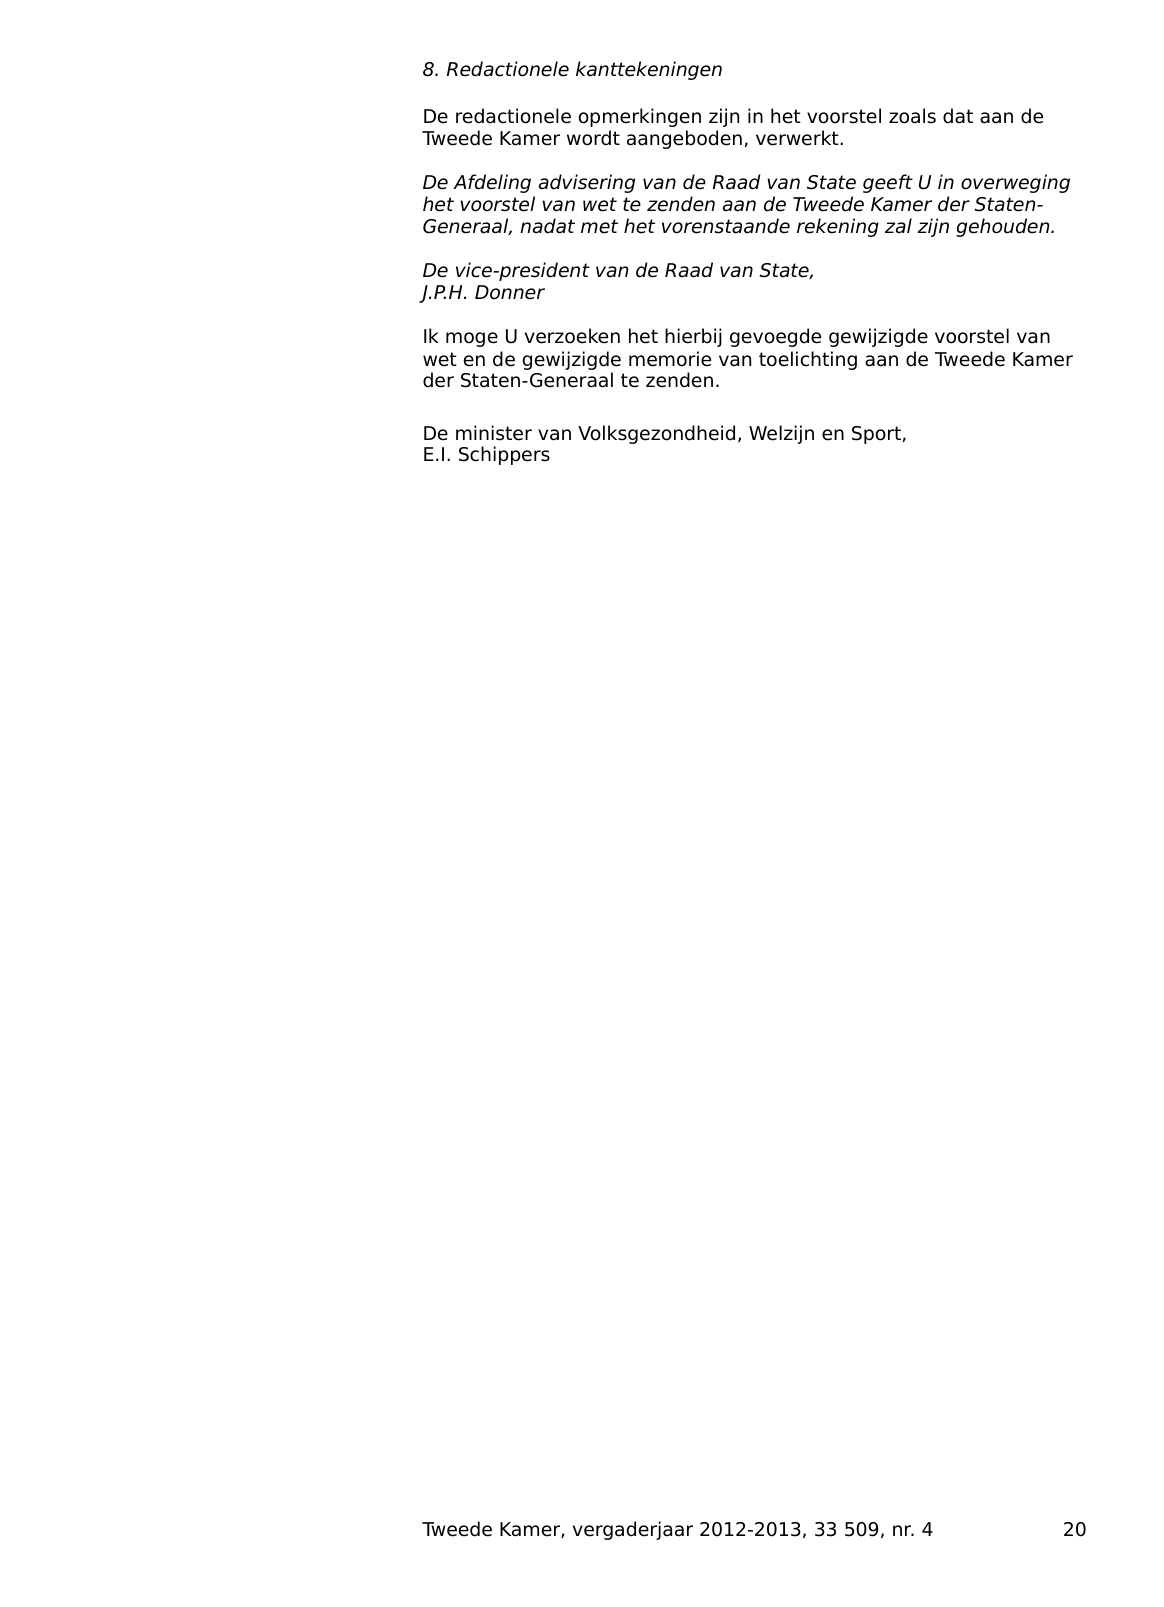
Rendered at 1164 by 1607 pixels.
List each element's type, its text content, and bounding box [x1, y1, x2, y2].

text De redactionele opmerkingen zijn in het voorstel zoals dat aan de Tweede Kamer wordt aangeboden, verwerkt. [422, 106, 1087, 150]
subtitle 8. Redactionele kanttekeningen [422, 59, 1087, 81]
text Ik moge U verzoeken het hierbij gevoegde gewijzigde voorstel van wet en de gewijzigde memorie van toelichting aan de Tweede Kamer der Staten-Generaal te zenden. [422, 326, 1087, 392]
text De minister van Volksgezondheid, Welzijn en Sport, E.I. Schippers [422, 422, 1087, 466]
text De Afdeling advisering van de Raad van State geeft U in overweging het voorstel van wet te zenden aan de Tweede Kamer der Staten-Generaal, nadat met het vorenstaande rekening zal zijn gehouden. [422, 172, 1087, 238]
text De vice-president van de Raad van State, [422, 260, 1087, 282]
text J.P.H. Donner [422, 282, 1087, 304]
